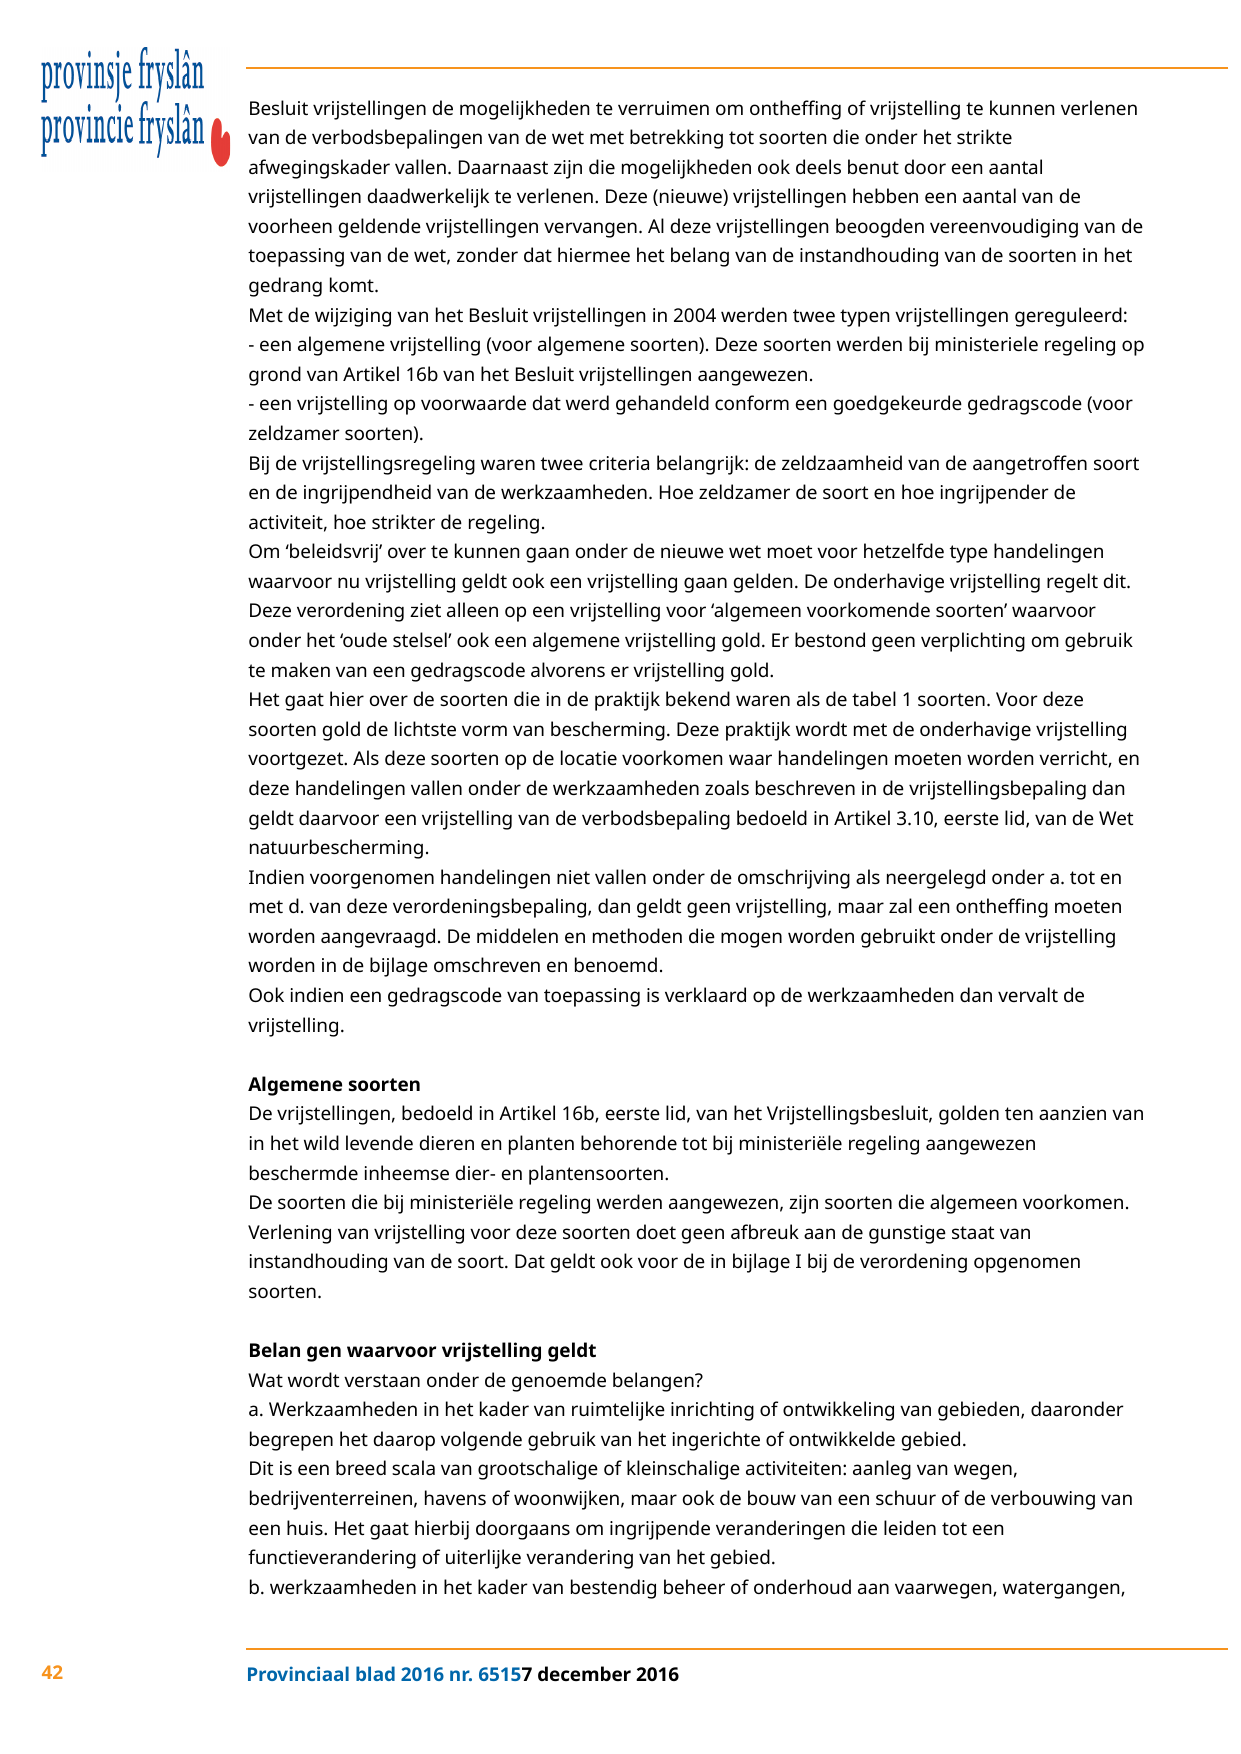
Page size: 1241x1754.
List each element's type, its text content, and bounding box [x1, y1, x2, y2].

text Indien voorgenomen handelingen niet vallen onder de omschrijving als neergelegd onder a. tot en met d. van deze verordeningsbepaling, dan geldt geen vrijstelling, maar zal een ontheffing moeten worden aangevraagd. De middelen en methoden die mogen worden gebruikt onder de vrijstelling worden in de bijlage omschreven en benoemd. [248, 864, 1152, 978]
text - een algemene vrijstelling (voor algemene soorten). Deze soorten werden bij ministeriele regeling op grond van Artikel 16b van het Besluit vrijstellingen aangewezen. [248, 331, 1152, 387]
text Om ‘beleidsvrij’ over te kunnen gaan onder de nieuwe wet moet voor hetzelfde type handelingen waarvoor nu vrijstelling geldt ook een vrijstelling gaan gelden. De onderhavige vrijstelling regelt dit. Deze verordening ziet alleen op een vrijstelling voor ‘algemeen voorkomende soorten’ waarvoor onder het ‘oude stelsel’ ook een algemene vrijstelling gold. Er bestond geen verplichting om gebruik te maken van een gedragscode alvorens er vrijstelling gold. [248, 538, 1152, 683]
text De soorten die bij ministeriële regeling werden aangewezen, zijn soorten die algemeen voorkomen. Verlening van vrijstelling voor deze soorten doet geen afbreuk aan de gunstige staat van instandhouding van de soort. Dat geldt ook voor de in bijlage I bij de verordening opgenomen soorten. [248, 1189, 1152, 1304]
text Het gaat hier over de soorten die in de praktijk bekend waren als de tabel 1 soorten. Voor deze soorten gold de lichtste vorm van bescherming. Deze praktijk wordt met de onderhavige vrijstelling voortgezet. Als deze soorten op de locatie voorkomen waar handelingen moeten worden verricht, en deze handelingen vallen onder de werkzaamheden zoals beschreven in de vrijstellingsbepaling dan geldt daarvoor een vrijstelling van de verbodsbepaling bedoeld in Artikel 3.10, eerste lid, van de Wet natuurbescherming. [248, 686, 1152, 860]
picture [41, 47, 231, 172]
text Dit is een breed scala van grootschalige of kleinschalige activiteiten: aanleg van wegen, bedrijventerreinen, havens of woonwijken, maar ook de bouw van een schuur of de verbouwing van een huis. Het gaat hierbij doorgaans om ingrijpende veranderingen die leiden tot een functieverandering of uiterlijke verandering van het gebied. [248, 1456, 1152, 1570]
text De vrijstellingen, bedoeld in Artikel 16b, eerste lid, van het Vrijstellingsbesluit, golden ten aanzien van in het wild levende dieren en planten behorende tot bij ministeriële regeling aangewezen beschermde inheemse dier- en plantensoorten. [248, 1101, 1152, 1186]
text b. werkzaamheden in het kader van bestendig beheer of onderhoud aan vaarwegen, watergangen, [248, 1574, 1152, 1600]
text Ook indien een gedragscode van toepassing is verklaard op de werkzaamheden dan vervalt de vrijstelling. [248, 982, 1152, 1038]
text Wat wordt verstaan onder de genoemde belangen? [248, 1367, 1152, 1393]
text Algemene soorten [248, 1071, 1152, 1097]
text Besluit vrijstellingen de mogelijkheden te verruimen om ontheffing of vrijstelling te kunnen verlenen van de verbodsbepalingen van de wet met betrekking tot soorten die onder het strikte afwegingskader vallen. Daarnaast zijn die mogelijkheden ook deels benut door een aantal vrijstellingen daadwerkelijk te verlenen. Deze (nieuwe) vrijstellingen hebben een aantal van de voorheen geldende vrijstellingen vervangen. Al deze vrijstellingen beoogden vereenvoudiging van de toepassing van de wet, zonder dat hiermee het belang van de instandhouding van de soorten in het gedrang komt. [248, 95, 1152, 298]
text - een vrijstelling op voorwaarde dat werd gehandeld conform een goedgekeurde gedragscode (voor zeldzamer soorten). [248, 391, 1152, 446]
text Bij de vrijstellingsregeling waren twee criteria belangrijk: de zeldzaamheid van de aangetroffen soort en de ingrijpendheid van de werkzaamheden. Hoe zeldzamer de soort en hoe ingrijpender de activiteit, hoe strikter de regeling. [248, 450, 1152, 535]
text Belan gen waarvoor vrijstelling geldt [248, 1337, 1152, 1363]
text Met de wijziging van het Besluit vrijstellingen in 2004 werden twee typen vrijstellingen gereguleerd: [248, 302, 1152, 328]
text a. Werkzaamheden in het kader van ruimtelijke inrichting of ontwikkeling van gebieden, daaronder begrepen het daarop volgende gebruik van het ingerichte of ontwikkelde gebied. [248, 1396, 1152, 1452]
